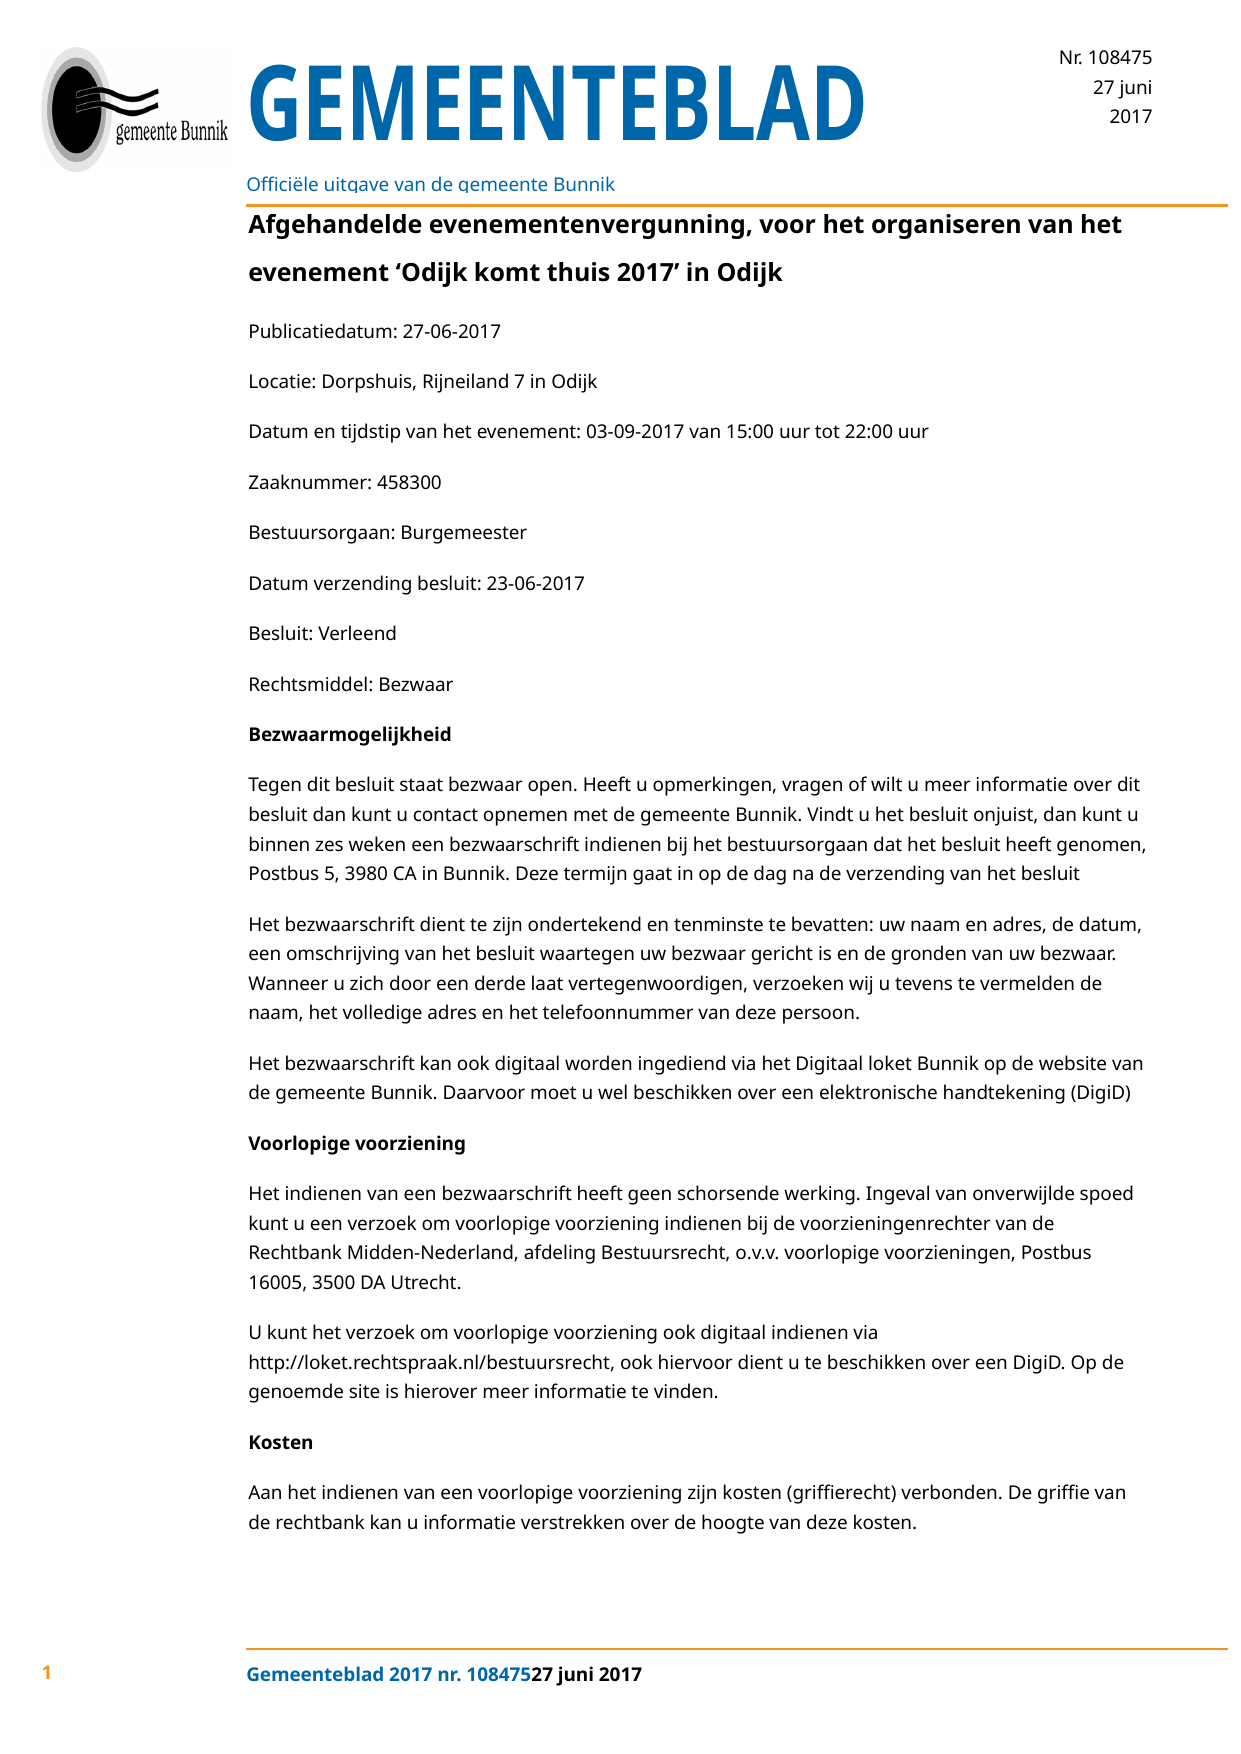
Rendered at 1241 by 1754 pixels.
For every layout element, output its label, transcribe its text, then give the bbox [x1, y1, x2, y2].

text Zaaknummer: 458300 [248, 469, 1152, 495]
text Afgehandelde evenementenvergunning, voor het organiseren van het evenement ‘Odijk komt thuis 2017’ in Odijk [248, 207, 1152, 288]
text Tegen dit besluit staat bezwaar open. Heeft u opmerkingen, vragen of wilt u meer informatie over dit besluit dan kunt u contact opnemen met de gemeente Bunnik. Vindt u het besluit onjuist, dan kunt u binnen zes weken een bezwaarschrift indienen bij het bestuursorgaan dat het besluit heeft genomen, Postbus 5, 3980 CA in Bunnik. Deze termijn gaat in op de dag na de verzending van het besluit [248, 772, 1152, 886]
text Bestuursorgaan: Burgemeester [248, 519, 1152, 545]
text Het indienen van een bezwaarschrift heeft geen schorsende werking. Ingeval van onverwijlde spoed kunt u een verzoek om voorlopige voorziening indienen bij de voorzieningenrechter van de Rechtbank Midden-Nederland, afdeling Bestuursrecht, o.v.v. voorlopige voorzieningen, Postbus 16005, 3500 DA Utrecht. [248, 1180, 1152, 1295]
text Rechtsmiddel: Bezwaar [248, 671, 1152, 697]
text Locatie: Dorpshuis, Rijneiland 7 in Odijk [248, 368, 1152, 394]
text Bezwaarmogelijkheid [248, 721, 1152, 747]
text Publicatiedatum: 27-06-2017 [248, 318, 1152, 344]
text Het bezwaarschrift dient te zijn ondertekend en tenminste te bevatten: uw naam en adres, de datum, een omschrijving van het besluit waartegen uw bezwaar gericht is en de gronden van uw bezwaar. Wanneer u zich door een derde laat vertegenwoordigen, verzoeken wij u tevens te vermelden de naam, het volledige adres en het telefoonnummer van deze persoon. [248, 911, 1152, 1025]
text Datum en tijdstip van het evenement: 03-09-2017 van 15:00 uur tot 22:00 uur [248, 419, 1152, 444]
text Besluit: Verleend [248, 620, 1152, 646]
text Voorlopige voorziening [248, 1130, 1152, 1156]
text U kunt het verzoek om voorlopige voorziening ook digitaal indienen via http://loket.rechtspraak.nl/bestuursrecht, ook hiervoor dient u te beschikken over een DigiD. Op de genoemde site is hierover meer informatie te vinden. [248, 1319, 1152, 1404]
text Kosten [248, 1429, 1152, 1455]
text Aan het indienen van een voorlopige voorziening zijn kosten (griffierecht) verbonden. De griffie van de rechtbank kan u informatie verstrekken over de hoogte van deze kosten. [248, 1479, 1152, 1535]
text Datum verzending besluit: 23-06-2017 [248, 570, 1152, 596]
text Het bezwaarschrift kan ook digitaal worden ingediend via het Digitaal loket Bunnik op de website van de gemeente Bunnik. Daarvoor moet u wel beschikken over een elektronische handtekening (DigiD) [248, 1050, 1152, 1105]
picture [41, 47, 231, 172]
